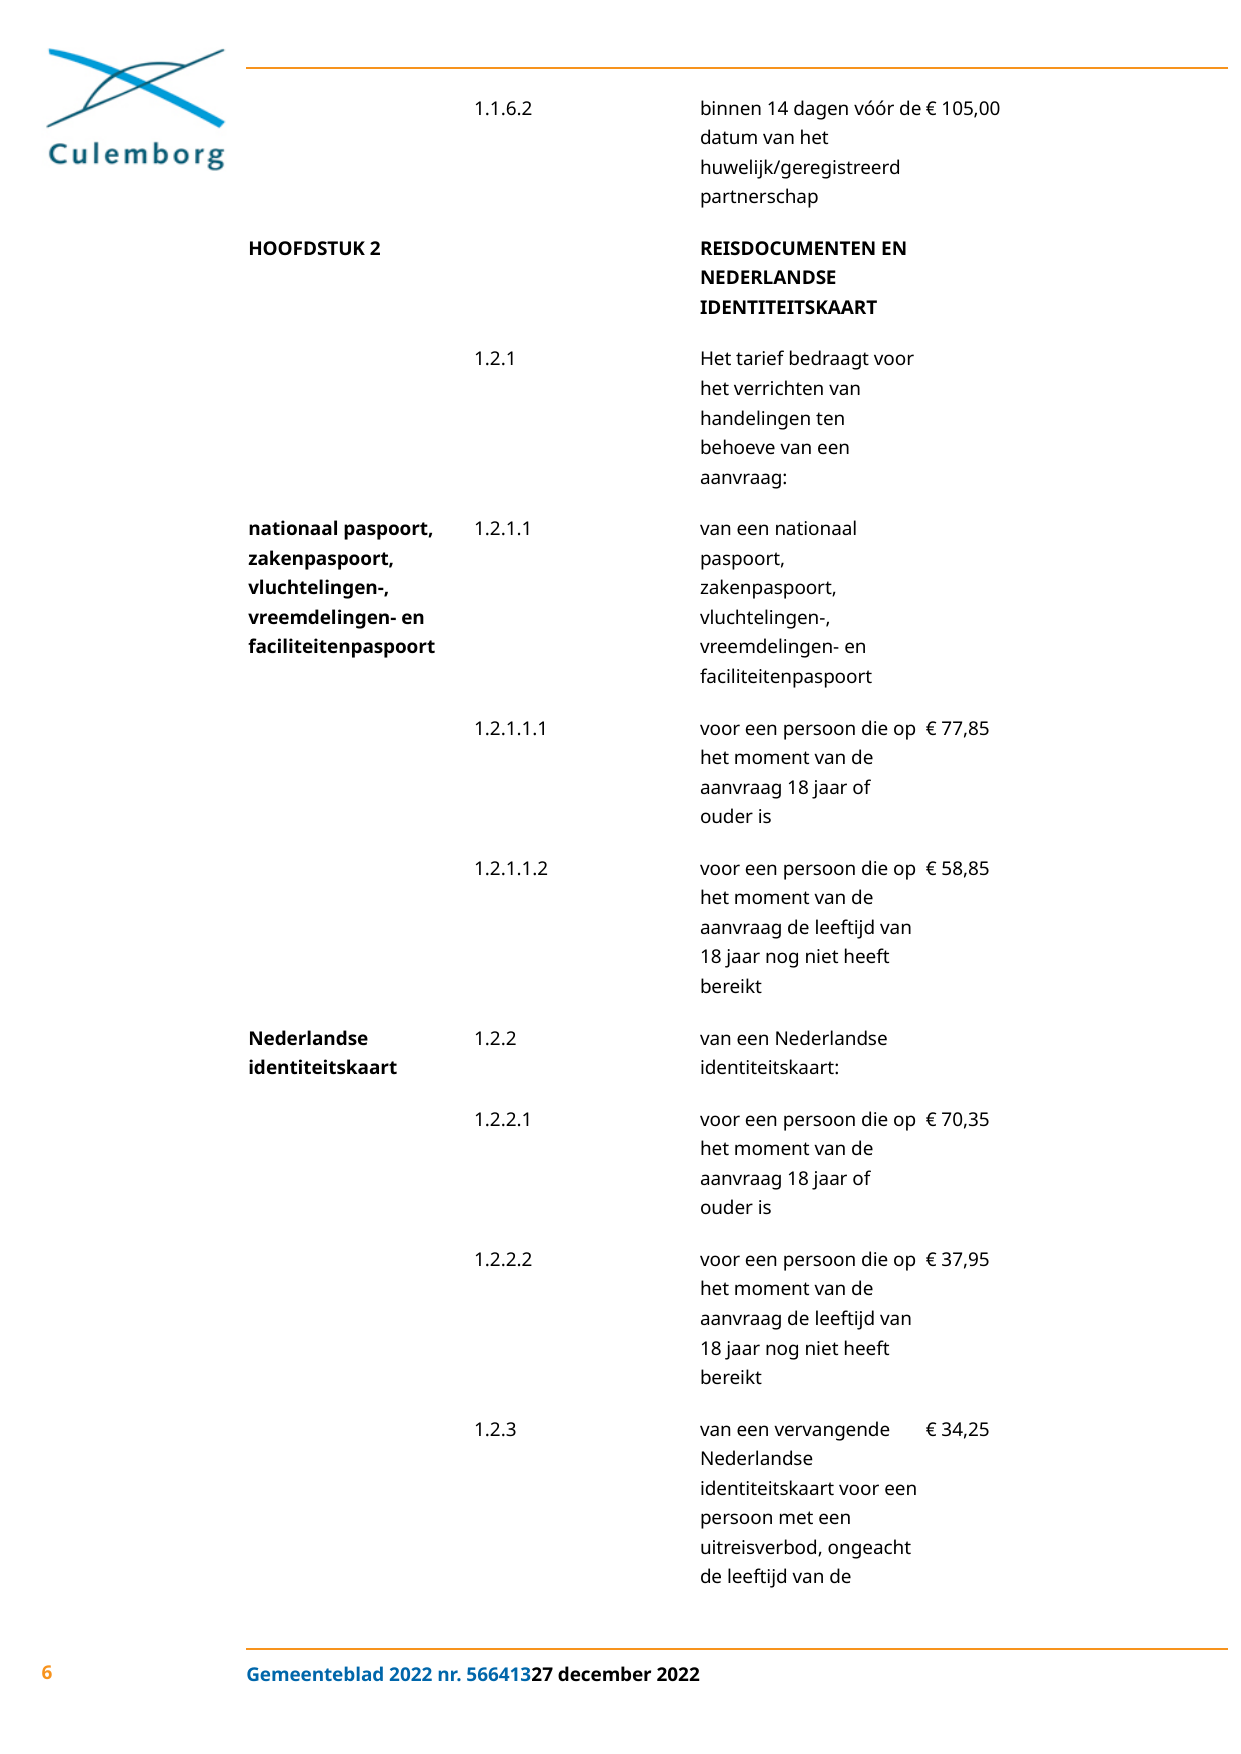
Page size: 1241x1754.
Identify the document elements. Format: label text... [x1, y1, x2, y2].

table_cell [248, 855, 474, 999]
table_cell [248, 95, 474, 209]
table_cell [926, 1080, 1152, 1106]
table_cell € 58,85 [926, 855, 1152, 999]
table_cell [926, 1025, 1152, 1080]
table_cell van een nationaal paspoort, zakenpaspoort, vluchtelingen-, vreemdelingen- en faciliteitenpaspoort [700, 515, 926, 689]
table_cell [248, 829, 474, 855]
table_cell 1.2.1.1.2 [474, 855, 700, 999]
table_cell € 70,35 [926, 1106, 1152, 1220]
table_cell [248, 715, 474, 829]
table_cell 1.2.1.1 [474, 515, 700, 689]
table_cell [926, 999, 1152, 1025]
table_cell [700, 1220, 926, 1246]
table_cell [474, 689, 700, 715]
table_cell [700, 1390, 926, 1416]
table_cell € 77,85 [926, 715, 1152, 829]
table_cell van een vervangende Nederlandse identiteitskaart voor een persoon met een uitreisverbod, ongeacht de leeftijd van de [700, 1416, 926, 1589]
table_cell binnen 14 dagen vóór de datum van het huwelijk/geregistreerd partnerschap [700, 95, 926, 209]
table_cell 1.2.2.1 [474, 1106, 700, 1220]
table_cell [474, 490, 700, 515]
table_cell nationaal paspoort, zakenpaspoort, vluchtelingen-, vreemdelingen- en faciliteitenpaspoort [248, 515, 474, 689]
table_cell 1.2.1.1.1 [474, 715, 700, 829]
table_cell Het tarief bedraagt voor het verrichten van handelingen ten behoeve van een aanvraag: [700, 346, 926, 490]
table_cell [926, 490, 1152, 515]
table_cell [926, 829, 1152, 855]
table_cell [926, 1390, 1152, 1416]
table_cell [474, 209, 700, 235]
table_cell [474, 829, 700, 855]
table_cell voor een persoon die op het moment van de aanvraag de leeftijd van 18 jaar nog niet heeft bereikt [700, 855, 926, 999]
table_cell [474, 320, 700, 346]
table_cell [700, 689, 926, 715]
picture [41, 47, 231, 172]
table_cell REISDOCUMENTEN EN NEDERLANDSE IDENTITEITSKAART [700, 235, 926, 320]
table_cell [926, 209, 1152, 235]
table_cell [926, 515, 1152, 689]
table_cell € 34,25 [926, 1416, 1152, 1589]
table_cell [700, 999, 926, 1025]
table_cell [248, 1080, 474, 1106]
table_cell 1.2.2 [474, 1025, 700, 1080]
table_cell [474, 999, 700, 1025]
table_cell [700, 829, 926, 855]
table_cell € 105,00 [926, 95, 1152, 209]
table_cell 1.1.6.2 [474, 95, 700, 209]
table_cell [248, 689, 474, 715]
table_cell [248, 1390, 474, 1416]
table_cell [248, 1246, 474, 1390]
table_cell [248, 1220, 474, 1246]
table_cell voor een persoon die op het moment van de aanvraag de leeftijd van 18 jaar nog niet heeft bereikt [700, 1246, 926, 1390]
table_cell [926, 346, 1152, 490]
table_cell 1.2.3 [474, 1416, 700, 1589]
table_cell Nederlandse identiteitskaart [248, 1025, 474, 1080]
table_cell [474, 1080, 700, 1106]
table_cell [700, 320, 926, 346]
table_cell [248, 999, 474, 1025]
table_cell [248, 490, 474, 515]
table_cell [700, 490, 926, 515]
table_cell [248, 320, 474, 346]
table_cell [248, 1106, 474, 1220]
table_cell [700, 1080, 926, 1106]
table_cell [926, 320, 1152, 346]
table_cell [474, 235, 700, 320]
table_cell HOOFDSTUK 2 [248, 235, 474, 320]
table_cell [926, 1220, 1152, 1246]
table_cell [248, 1416, 474, 1589]
table_cell [474, 1220, 700, 1246]
table_cell € 37,95 [926, 1246, 1152, 1390]
table_cell [926, 689, 1152, 715]
table_cell voor een persoon die op het moment van de aanvraag 18 jaar of ouder is [700, 1106, 926, 1220]
table_cell 1.2.1 [474, 346, 700, 490]
table_cell 1.2.2.2 [474, 1246, 700, 1390]
table_cell [248, 209, 474, 235]
table_cell [474, 1390, 700, 1416]
table_cell [926, 235, 1152, 320]
table_cell [700, 209, 926, 235]
table_cell [248, 346, 474, 490]
table_cell van een Nederlandse identiteitskaart: [700, 1025, 926, 1080]
table_cell voor een persoon die op het moment van de aanvraag 18 jaar of ouder is [700, 715, 926, 829]
